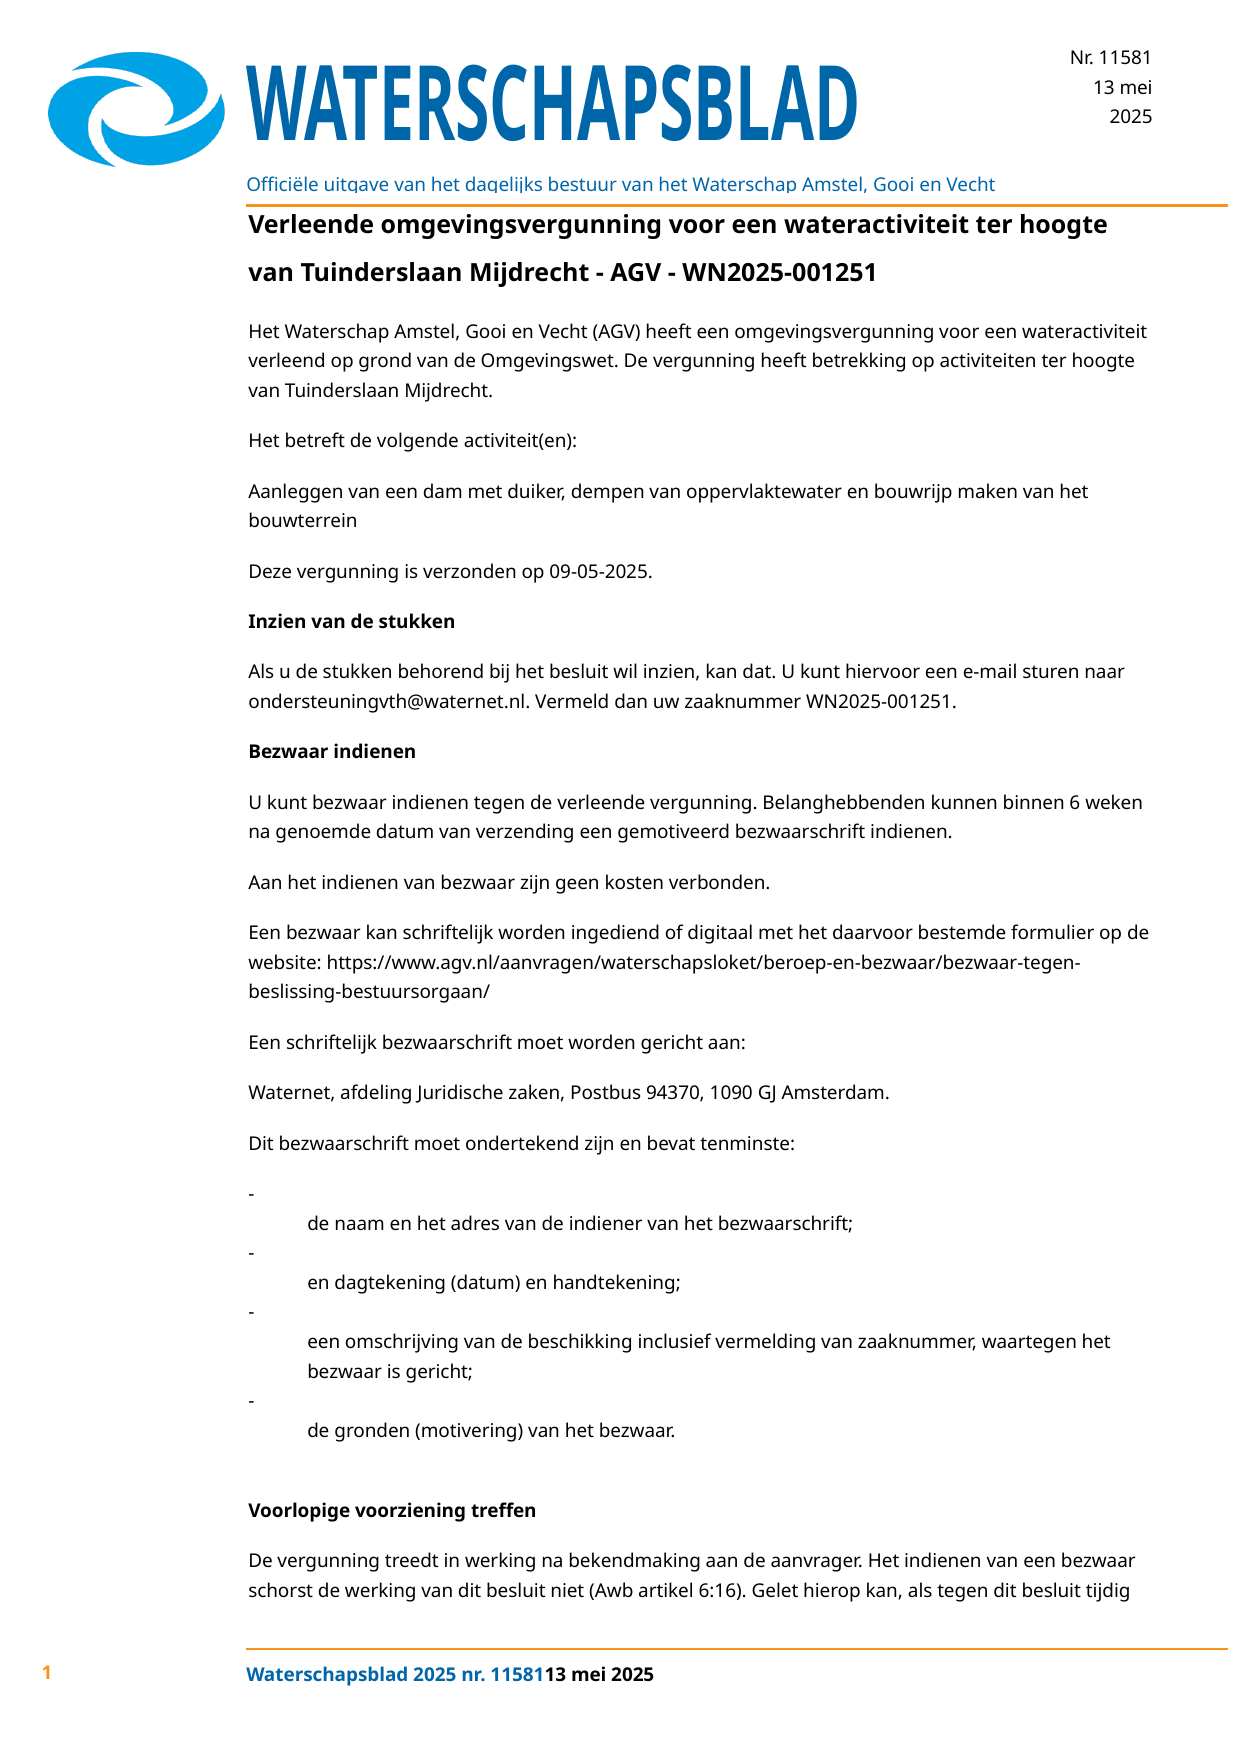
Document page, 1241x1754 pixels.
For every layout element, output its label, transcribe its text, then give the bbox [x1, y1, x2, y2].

text Het Waterschap Amstel, Gooi en Vecht (AGV) heeft een omgevingsvergunning voor een wateractiviteit verleend op grond van de Omgevingswet. De vergunning heeft betrekking op activiteiten ter hoogte van Tuinderslaan Mijdrecht. [248, 318, 1152, 403]
list de naam en het adres van de indiener van het bezwaarschrift; [248, 1210, 1152, 1236]
text Verleende omgevingsvergunning voor een wateractiviteit ter hoogte van Tuinderslaan Mijdrecht - AGV - WN2025-001251 [248, 207, 1152, 288]
picture [41, 47, 231, 172]
text De vergunning treedt in werking na bekendmaking aan de aanvrager. Het indienen van een bezwaar schorst de werking van dit besluit niet (Awb artikel 6:16). Gelet hierop kan, als tegen dit besluit tijdig [248, 1547, 1152, 1603]
text Dit bezwaarschrift moet ondertekend zijn en bevat tenminste: [248, 1130, 1152, 1156]
text Als u de stukken behorend bij het besluit wil inzien, kan dat. U kunt hiervoor een e-mail sturen naar ondersteuningvth@waternet.nl. Vermeld dan uw zaaknummer WN2025-001251. [248, 659, 1152, 714]
text Het betreft de volgende activiteit(en): [248, 427, 1152, 453]
text Bezwaar indienen [248, 739, 1152, 764]
text Inzien van de stukken [248, 608, 1152, 634]
text Aanleggen van een dam met duiker, dempen van oppervlaktewater en bouwrijp maken van het bouwterrein [248, 478, 1152, 533]
text Voorlopige voorziening treffen [248, 1497, 1152, 1523]
text Aan het indienen van bezwaar zijn geen kosten verbonden. [248, 869, 1152, 895]
list en dagtekening (datum) en handtekening; [248, 1269, 1152, 1295]
text Een bezwaar kan schriftelijk worden ingediend of digitaal met het daarvoor bestemde formulier op de website: https://www.agv.nl/aanvragen/waterschapsloket/beroep-en-bezwaar/bezwaar-tegen-beslissing-bestuursorgaan/ [248, 919, 1152, 1004]
text Deze vergunning is verzonden op 09-05-2025. [248, 558, 1152, 584]
text Een schriftelijk bezwaarschrift moet worden gericht aan: [248, 1029, 1152, 1055]
text Waternet, afdeling Juridische zaken, Postbus 94370, 1090 GJ Amsterdam. [248, 1079, 1152, 1105]
text U kunt bezwaar indienen tegen de verleende vergunning. Belanghebbenden kunnen binnen 6 weken na genoemde datum van verzending een gemotiveerd bezwaarschrift indienen. [248, 789, 1152, 844]
list de gronden (motivering) van het bezwaar. [248, 1417, 1152, 1443]
list een omschrijving van de beschikking inclusief vermelding van zaaknummer, waartegen het bezwaar is gericht; [248, 1328, 1152, 1384]
